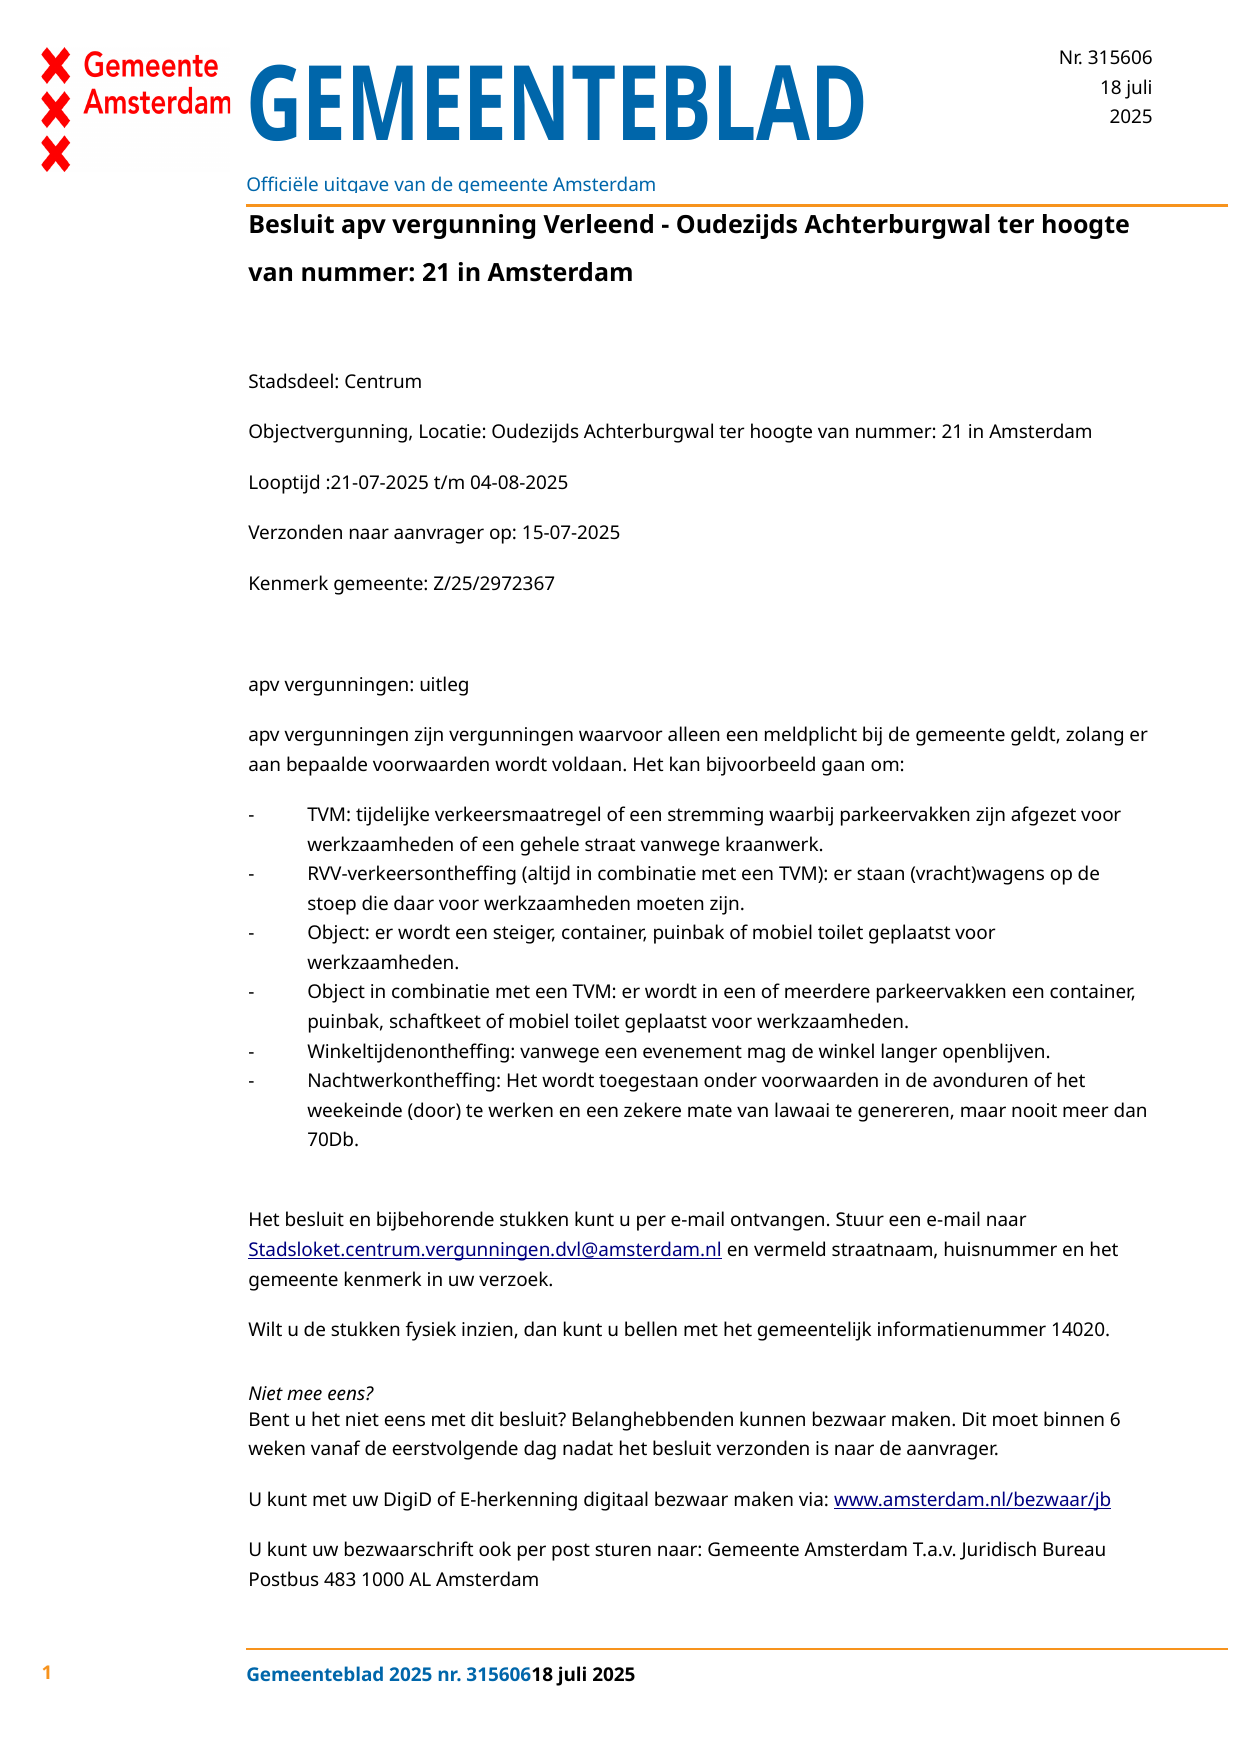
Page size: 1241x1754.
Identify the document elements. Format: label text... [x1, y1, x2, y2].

text Kenmerk gemeente: Z/25/2972367 [248, 570, 1152, 596]
text Niet mee eens? [248, 1380, 1152, 1406]
list TVM: tijdelijke verkeersmaatregel of een stremming waarbij parkeervakken zijn afgezet voor werkzaamheden of een gehele straat vanwege kraanwerk. [248, 801, 1152, 857]
list RVV-verkeersontheffing (altijd in combinatie met een TVM): er staan (vracht)wagens op de stoep die daar voor werkzaamheden moeten zijn. [248, 860, 1152, 916]
list Object in combinatie met een TVM: er wordt in een of meerdere parkeervakken een container, puinbak, schaftkeet of mobiel toilet geplaatst voor werkzaamheden. [248, 979, 1152, 1034]
list Nachtwerkontheffing: Het wordt toegestaan onder voorwaarden in de avonduren of het weekeinde (door) te werken en een zekere mate van lawaai te genereren, maar nooit meer dan 70Db. [248, 1067, 1152, 1152]
text apv vergunningen: uitleg [248, 671, 1152, 697]
text Het besluit en bijbehorende stukken kunt u per e-mail ontvangen. Stuur een e-mail naar Stadsloket.centrum.vergunningen.dvl@amsterdam.nl en vermeld straatnaam, huisnummer en het gemeente kenmerk in uw verzoek. [248, 1207, 1152, 1292]
text apv vergunningen zijn vergunningen waarvoor alleen een meldplicht bij de gemeente geldt, zolang er aan bepaalde voorwaarden wordt voldaan. Het kan bijvoorbeeld gaan om: [248, 721, 1152, 777]
list Winkeltijdenontheffing: vanwege een evenement mag de winkel langer openblijven. [248, 1038, 1152, 1064]
text U kunt met uw DigiD of E-herkenning digitaal bezwaar maken via: www.amsterdam.nl/bezwaar/jb [248, 1486, 1152, 1512]
text U kunt uw bezwaarschrift ook per post sturen naar: Gemeente Amsterdam T.a.v. Juridisch Bureau Postbus 483 1000 AL Amsterdam [248, 1536, 1152, 1592]
text Bent u het niet eens met dit besluit? Belanghebbenden kunnen bezwaar maken. Dit moet binnen 6 weken vanaf de eerstvolgende dag nadat het besluit verzonden is naar de aanvrager. [248, 1406, 1152, 1461]
text Wilt u de stukken fysiek inzien, dan kunt u bellen met het gemeentelijk informatienummer 14020. [248, 1316, 1152, 1342]
list Object: er wordt een steiger, container, puinbak of mobiel toilet geplaatst voor werkzaamheden. [248, 919, 1152, 975]
text Looptijd :21-07-2025 t/m 04-08-2025 [248, 469, 1152, 495]
text Verzonden naar aanvrager op: 15-07-2025 [248, 519, 1152, 545]
text Besluit apv vergunning Verleend - Oudezijds Achterburgwal ter hoogte van nummer: 21 in Amsterdam [248, 207, 1152, 288]
text Objectvergunning, Locatie: Oudezijds Achterburgwal ter hoogte van nummer: 21 in Amsterdam [248, 419, 1152, 444]
text Stadsdeel: Centrum [248, 368, 1152, 394]
picture [41, 47, 231, 172]
